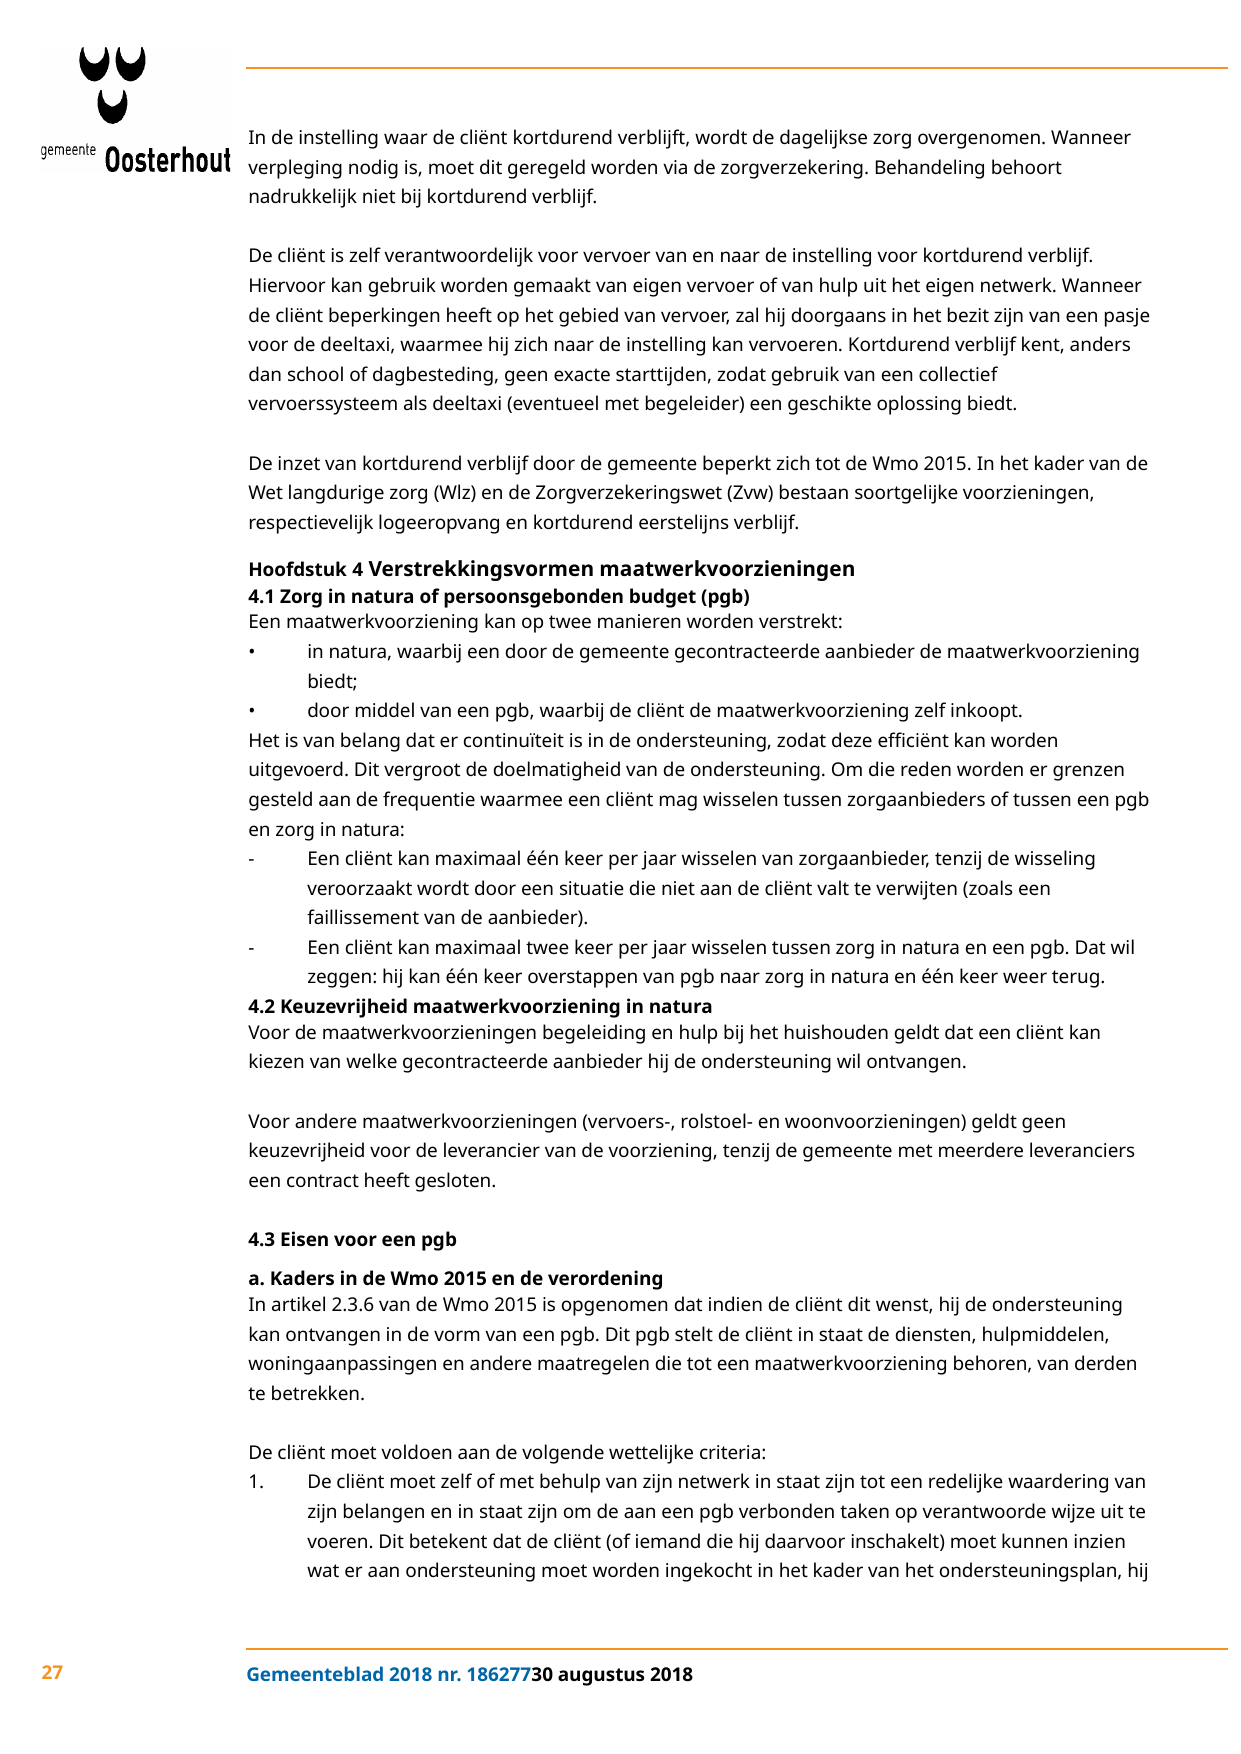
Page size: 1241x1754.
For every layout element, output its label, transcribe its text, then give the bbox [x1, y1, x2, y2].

list Een cliënt kan maximaal één keer per jaar wisselen van zorgaanbieder, tenzij de wisseling veroorzaakt wordt door een situatie die niet aan de cliënt valt te verwijten (zoals een faillissement van de aanbieder). [248, 845, 1152, 930]
text Hoofdstuk 4 Verstrekkingsvormen maatwerkvoorzieningen [248, 554, 1152, 583]
list door middel van een pgb, waarbij de cliënt de maatwerkvoorziening zelf inkoopt. [248, 697, 1152, 723]
list De cliënt moet zelf of met behulp van zijn netwerk in staat zijn tot een redelijke waardering van zijn belangen en in staat zijn om de aan een pgb verbonden taken op verantwoorde wijze uit te voeren. Dit betekent dat de cliënt (of iemand die hij daarvoor inschakelt) moet kunnen inzien wat er aan ondersteuning moet worden ingekocht in het kader van het ondersteuningsplan, hij [248, 1469, 1152, 1583]
text Het is van belang dat er continuïteit is in de ondersteuning, zodat deze efficiënt kan worden uitgevoerd. Dit vergroot de doelmatigheid van de ondersteuning. Om die reden worden er grenzen gesteld aan de frequentie waarmee een cliënt mag wisselen tussen zorgaanbieders of tussen een pgb en zorg in natura: [248, 727, 1152, 842]
text a. Kaders in de Wmo 2015 en de verordening [248, 1265, 1152, 1291]
text Een maatwerkvoorziening kan op twee manieren worden verstrekt: [248, 609, 1152, 634]
text De cliënt moet voldoen aan de volgende wettelijke criteria: [248, 1439, 1152, 1465]
text 4.1 Zorg in natura of persoonsgebonden budget (pgb) [248, 583, 1152, 609]
text 4.2 Keuzevrijheid maatwerkvoorziening in natura [248, 993, 1152, 1019]
text Voor de maatwerkvoorzieningen begeleiding en hulp bij het huishouden geldt dat een cliënt kan kiezen van welke gecontracteerde aanbieder hij de ondersteuning wil ontvangen. [248, 1019, 1152, 1074]
list Een cliënt kan maximaal twee keer per jaar wisselen tussen zorg in natura en een pgb. Dat wil zeggen: hij kan één keer overstappen van pgb naar zorg in natura en één keer weer terug. [248, 934, 1152, 989]
text In artikel 2.3.6 van de Wmo 2015 is opgenomen dat indien de cliënt dit wenst, hij de ondersteuning kan ontvangen in de vorm van een pgb. Dit pgb stelt de cliënt in staat de diensten, hulpmiddelen, woningaanpassingen en andere maatregelen die tot een maatwerkvoorziening behoren, van derden te betrekken. [248, 1291, 1152, 1406]
text 4.3 Eisen voor een pgb [248, 1226, 1152, 1252]
text De inzet van kortdurend verblijf door de gemeente beperkt zich tot de Wmo 2015. In het kader van de Wet langdurige zorg (Wlz) en de Zorgverzekeringswet (Zvw) bestaan soortgelijke voorzieningen, respectievelijk logeeropvang en kortdurend eerstelijns verblijf. [248, 450, 1152, 535]
picture [41, 47, 231, 172]
text De cliënt is zelf verantwoordelijk voor vervoer van en naar de instelling voor kortdurend verblijf. Hiervoor kan gebruik worden gemaakt van eigen vervoer of van hulp uit het eigen netwerk. Wanneer de cliënt beperkingen heeft op het gebied van vervoer, zal hij doorgaans in het bezit zijn van een pasje voor de deeltaxi, waarmee hij zich naar de instelling kan vervoeren. Kortdurend verblijf kent, anders dan school of dagbesteding, geen exacte starttijden, zodat gebruik van een collectief vervoerssysteem als deeltaxi (eventueel met begeleider) een geschikte oplossing biedt. [248, 243, 1152, 416]
list in natura, waarbij een door de gemeente gecontracteerde aanbieder de maatwerkvoorziening biedt; [248, 638, 1152, 694]
text In de instelling waar de cliënt kortdurend verblijft, wordt de dagelijkse zorg overgenomen. Wanneer verpleging nodig is, moet dit geregeld worden via de zorgverzekering. Behandeling behoort nadrukkelijk niet bij kortdurend verblijf. [248, 124, 1152, 209]
text Voor andere maatwerkvoorzieningen (vervoers-, rolstoel- en woonvoorzieningen) geldt geen keuzevrijheid voor de leverancier van de voorziening, tenzij de gemeente met meerdere leveranciers een contract heeft gesloten. [248, 1108, 1152, 1193]
